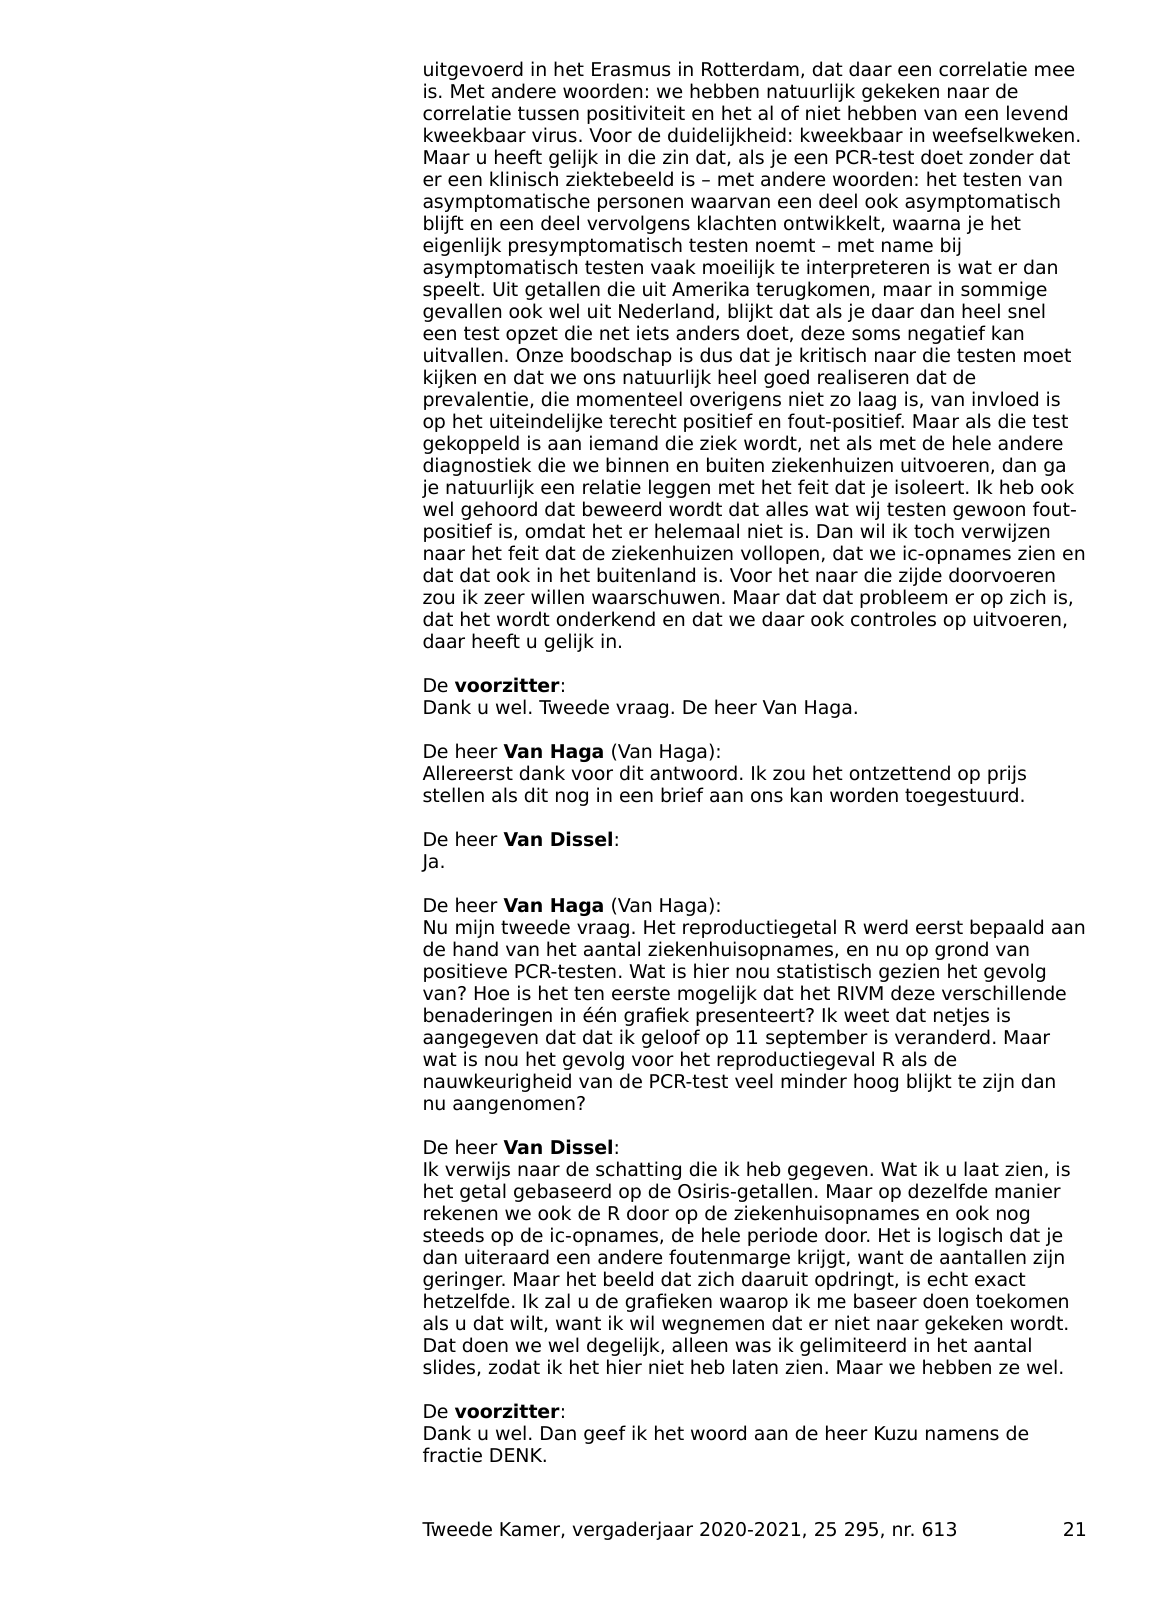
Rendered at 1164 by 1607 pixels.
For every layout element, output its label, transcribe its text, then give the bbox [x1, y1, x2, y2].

text Allereerst dank voor dit antwoord. Ik zou het ontzettend op prijs stellen als dit nog in een brief aan ons kan worden toegestuurd. [422, 763, 1087, 807]
text De heer Van Dissel: [422, 1137, 1087, 1159]
text Nu mijn tweede vraag. Het reproductiegetal R werd eerst bepaald aan de hand van het aantal ziekenhuisopnames, en nu op grond van positieve PCR-testen. Wat is hier nou statistisch gezien het gevolg van? Hoe is het ten eerste mogelijk dat het RIVM deze verschillende benaderingen in één grafiek presenteert? Ik weet dat netjes is aangegeven dat dat ik geloof op 11 september is veranderd. Maar wat is nou het gevolg voor het reproductiegeval R als de nauwkeurigheid van de PCR-test veel minder hoog blijkt te zijn dan nu aangenomen? [422, 917, 1087, 1115]
text De voorzitter: [422, 1401, 1087, 1423]
text De heer Van Haga (Van Haga): [422, 895, 1087, 917]
text uitgevoerd in het Erasmus in Rotterdam, dat daar een correlatie mee is. Met andere woorden: we hebben natuurlijk gekeken naar de correlatie tussen positiviteit en het al of niet hebben van een levend kweekbaar virus. Voor de duidelijkheid: kweekbaar in weefselkweken. Maar u heeft gelijk in die zin dat, als je een PCR-test doet zonder dat er een klinisch ziektebeeld is – met andere woorden: het testen van asymptomatische personen waarvan een deel ook asymptomatisch blijft en een deel vervolgens klachten ontwikkelt, waarna je het eigenlijk presymptomatisch testen noemt – met name bij asymptomatisch testen vaak moeilijk te interpreteren is wat er dan speelt. Uit getallen die uit Amerika terugkomen, maar in sommige gevallen ook wel uit Nederland, blijkt dat als je daar dan heel snel een test opzet die net iets anders doet, deze soms negatief kan uitvallen. Onze boodschap is dus dat je kritisch naar die testen moet kijken en dat we ons natuurlijk heel goed realiseren dat de prevalentie, die momenteel overigens niet zo laag is, van invloed is op het uiteindelijke terecht positief en fout-positief. Maar als die test gekoppeld is aan iemand die ziek wordt, net als met de hele andere diagnostiek die we binnen en buiten ziekenhuizen uitvoeren, dan ga je natuurlijk een relatie leggen met het feit dat je isoleert. Ik heb ook wel gehoord dat beweerd wordt dat alles wat wij testen gewoon fout-positief is, omdat het er helemaal niet is. Dan wil ik toch verwijzen naar het feit dat de ziekenhuizen vollopen, dat we ic-opnames zien en dat dat ook in het buitenland is. Voor het naar die zijde doorvoeren zou ik zeer willen waarschuwen. Maar dat dat probleem er op zich is, dat het wordt onderkend en dat we daar ook controles op uitvoeren, daar heeft u gelijk in. [422, 59, 1087, 652]
text Ik verwijs naar de schatting die ik heb gegeven. Wat ik u laat zien, is het getal gebaseerd op de Osiris-getallen. Maar op dezelfde manier rekenen we ook de R door op de ziekenhuisopnames en ook nog steeds op de ic-opnames, de hele periode door. Het is logisch dat je dan uiteraard een andere foutenmarge krijgt, want de aantallen zijn geringer. Maar het beeld dat zich daaruit opdringt, is echt exact hetzelfde. Ik zal u de grafieken waarop ik me baseer doen toekomen als u dat wilt, want ik wil wegnemen dat er niet naar gekeken wordt. Dat doen we wel degelijk, alleen was ik gelimiteerd in het aantal slides, zodat ik het hier niet heb laten zien. Maar we hebben ze wel. [422, 1159, 1087, 1379]
text De voorzitter: [422, 675, 1087, 697]
text Dank u wel. Tweede vraag. De heer Van Haga. [422, 697, 1087, 719]
text Ja. [422, 851, 1087, 873]
text De heer Van Dissel: [422, 829, 1087, 851]
text De heer Van Haga (Van Haga): [422, 741, 1087, 763]
text Dank u wel. Dan geef ik het woord aan de heer Kuzu namens de fractie DENK. [422, 1423, 1087, 1467]
